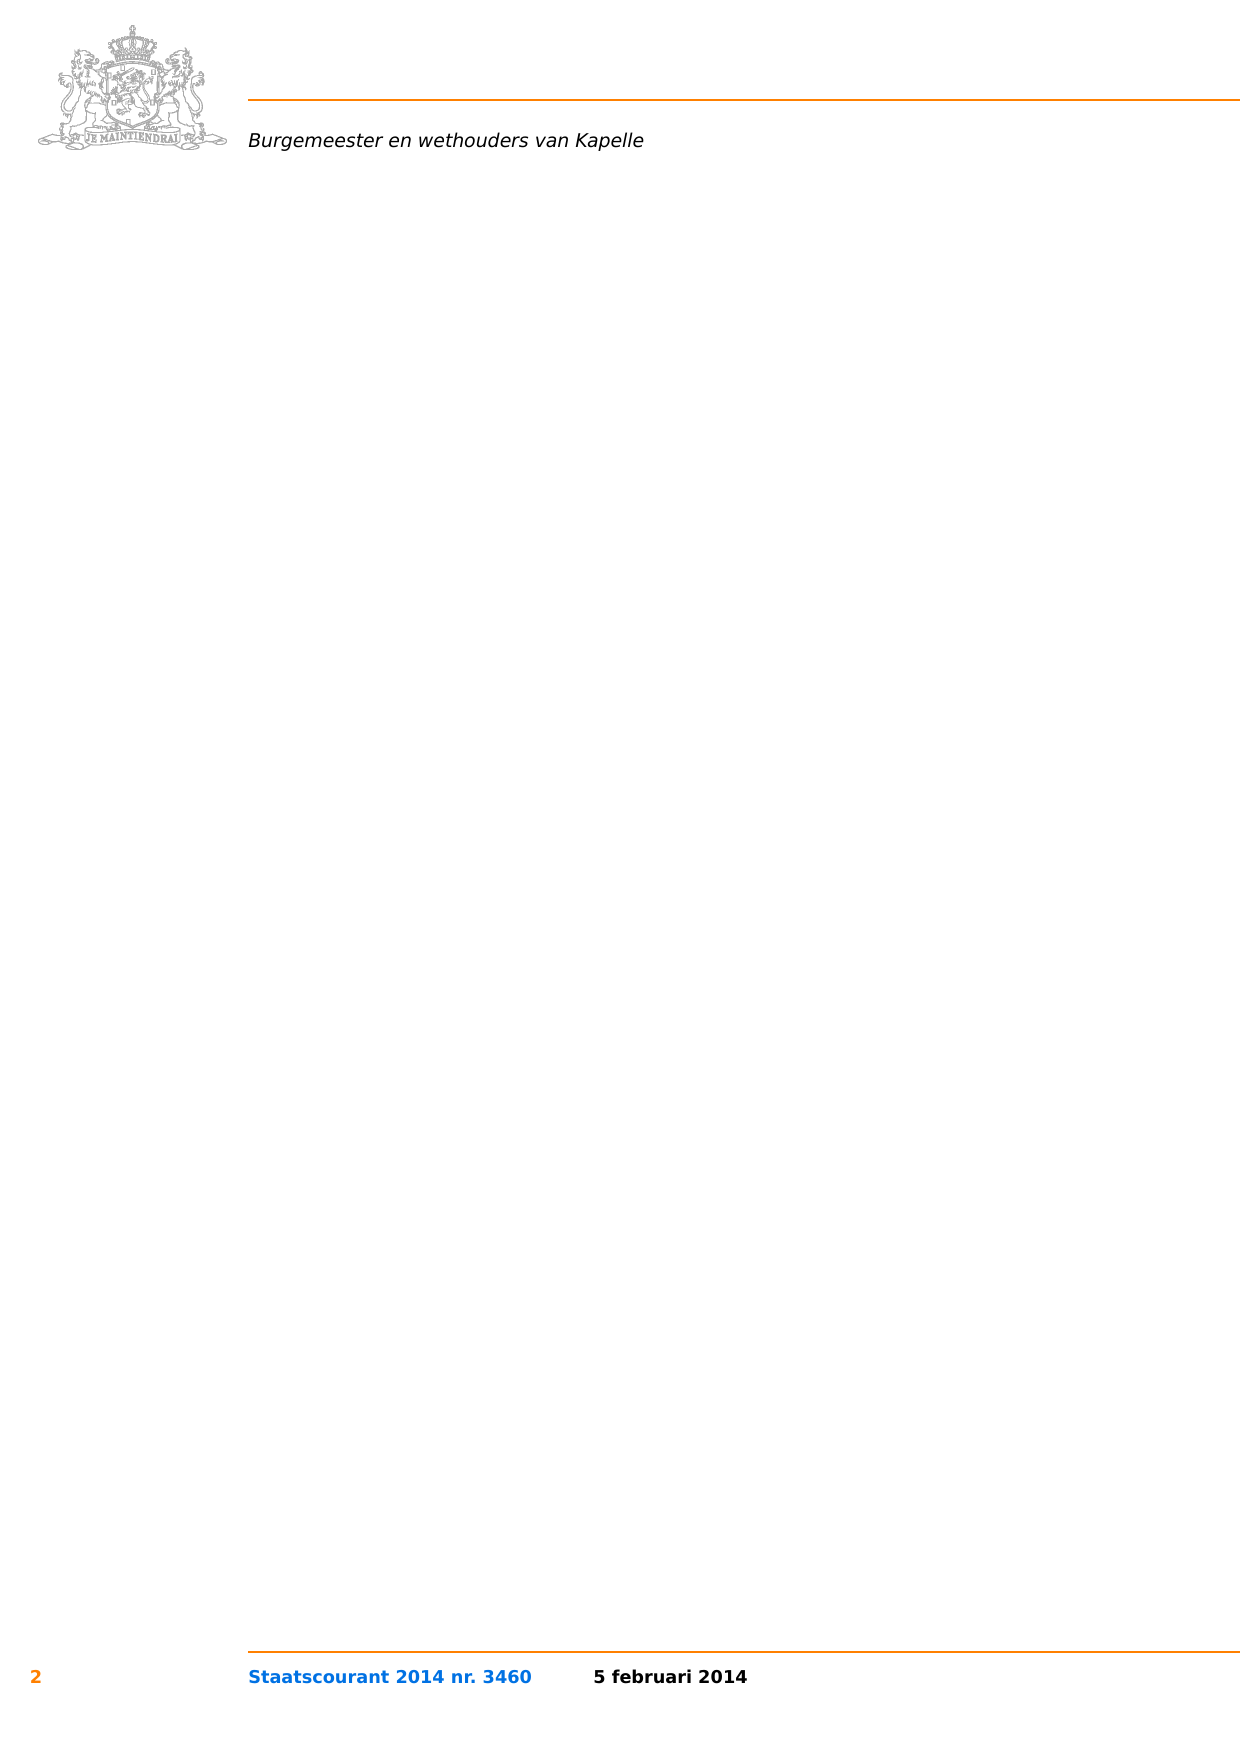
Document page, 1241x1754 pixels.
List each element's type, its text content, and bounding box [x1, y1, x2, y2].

picture [38, 25, 227, 150]
text Burgemeester en wethouders van Kapelle [248, 130, 1163, 152]
